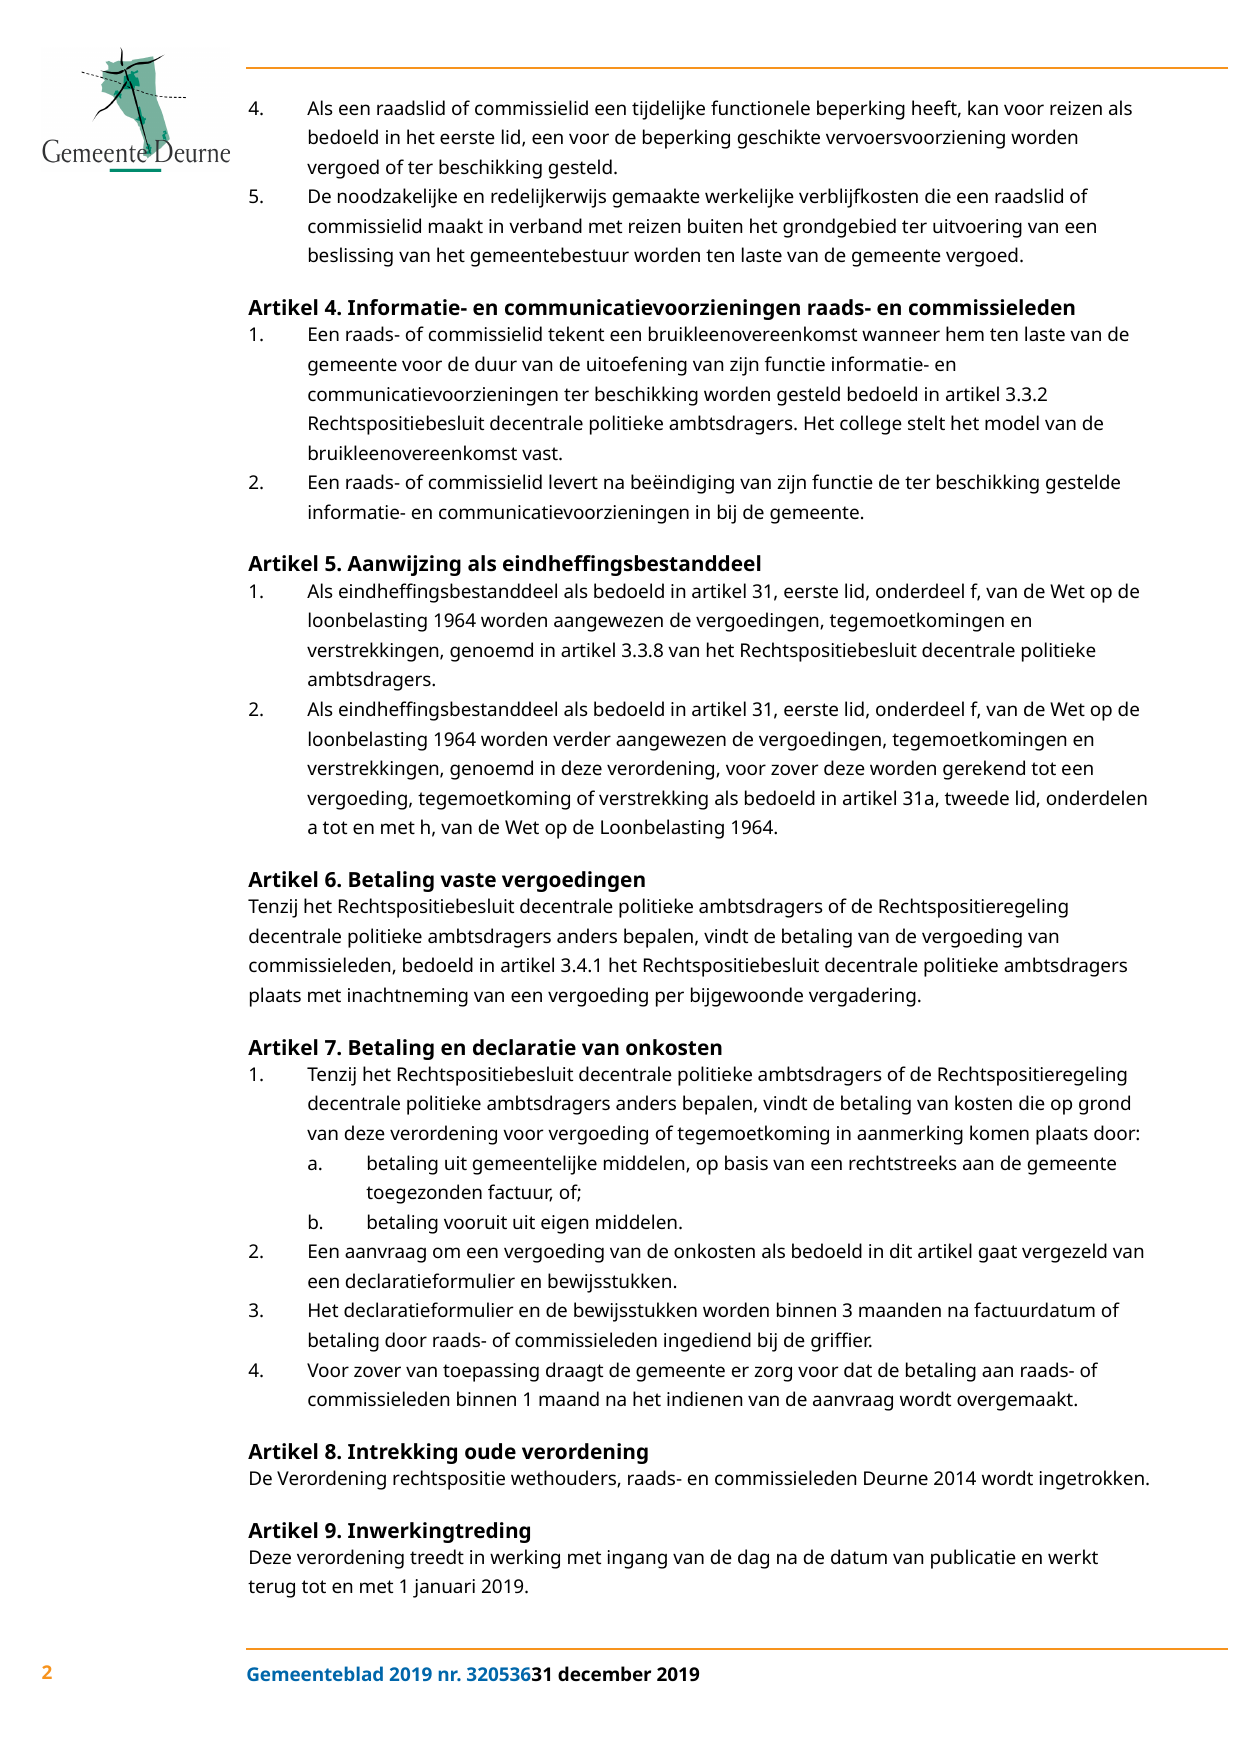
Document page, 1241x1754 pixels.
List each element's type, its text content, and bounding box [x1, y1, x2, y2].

list Als een raadslid of commissielid een tijdelijke functionele beperking heeft, kan voor reizen als bedoeld in het eerste lid, een voor de beperking geschikte vervoersvoorziening worden vergoed of ter beschikking gesteld. [248, 95, 1152, 180]
text De Verordening rechtspositie wethouders, raads- en commissieleden Deurne 2014 wordt ingetrokken. [248, 1465, 1152, 1491]
text Artikel 9. Inwerkingtreding [248, 1516, 1152, 1544]
list Tenzij het Rechtspositiebesluit decentrale politieke ambtsdragers of de Rechtspositieregeling decentrale politieke ambtsdragers anders bepalen, vindt de betaling van kosten die op grond van deze verordening voor vergoeding of tegemoetkoming in aanmerking komen plaats door: [248, 1061, 1152, 1146]
picture [41, 47, 231, 172]
text Artikel 6. Betaling vaste vergoedingen [248, 865, 1152, 893]
list betaling uit gemeentelijke middelen, op basis van een rechtstreeks aan de gemeente toegezonden factuur, of; [307, 1150, 1152, 1205]
list betaling vooruit uit eigen middelen. [307, 1209, 1152, 1235]
list Het declaratieformulier en de bewijsstukken worden binnen 3 maanden na factuurdatum of betaling door raads- of commissieleden ingediend bij de griffier. [248, 1298, 1152, 1353]
list De noodzakelijke en redelijkerwijs gemaakte werkelijke verblijfkosten die een raadslid of commissielid maakt in verband met reizen buiten het grondgebied ter uitvoering van een beslissing van het gemeentebestuur worden ten laste van de gemeente vergoed. [248, 183, 1152, 268]
text Artikel 7. Betaling en declaratie van onkosten [248, 1033, 1152, 1061]
text Deze verordening treedt in werking met ingang van de dag na de datum van publicatie en werkt terug tot en met 1 januari 2019. [248, 1544, 1152, 1599]
text Artikel 4. Informatie- en communicatievoorzieningen raads- en commissieleden [248, 293, 1152, 322]
list Voor zover van toepassing draagt de gemeente er zorg voor dat de betaling aan raads- of commissieleden binnen 1 maand na het indienen van de aanvraag wordt overgemaakt. [248, 1357, 1152, 1412]
list Als eindheffingsbestanddeel als bedoeld in artikel 31, eerste lid, onderdeel f, van de Wet op de loonbelasting 1964 worden verder aangewezen de vergoedingen, tegemoetkomingen en verstrekkingen, genoemd in deze verordening, voor zover deze worden gerekend tot een vergoeding, tegemoetkoming of verstrekking als bedoeld in artikel 31a, tweede lid, onderdelen a tot en met h, van de Wet op de Loonbelasting 1964. [248, 696, 1152, 840]
text Artikel 5. Aanwijzing als eindheffingsbestanddeel [248, 549, 1152, 578]
text Tenzij het Rechtspositiebesluit decentrale politieke ambtsdragers of de Rechtspositieregeling decentrale politieke ambtsdragers anders bepalen, vindt de betaling van de vergoeding van commissieleden, bedoeld in artikel 3.4.1 het Rechtspositiebesluit decentrale politieke ambtsdragers plaats met inachtneming van een vergoeding per bijgewoonde vergadering. [248, 893, 1152, 1008]
list Een raads- of commissielid levert na beëindiging van zijn functie de ter beschikking gestelde informatie- en communicatievoorzieningen in bij de gemeente. [248, 469, 1152, 525]
list Een aanvraag om een vergoeding van de onkosten als bedoeld in dit artikel gaat vergezeld van een declaratieformulier en bewijsstukken. [248, 1238, 1152, 1294]
list Een raads- of commissielid tekent een bruikleenovereenkomst wanneer hem ten laste van de gemeente voor de duur van de uitoefening van zijn functie informatie- en communicatievoorzieningen ter beschikking worden gesteld bedoeld in artikel 3.3.2 Rechtspositiebesluit decentrale politieke ambtsdragers. Het college stelt het model van de bruikleenovereenkomst vast. [248, 322, 1152, 466]
list Als eindheffingsbestanddeel als bedoeld in artikel 31, eerste lid, onderdeel f, van de Wet op de loonbelasting 1964 worden aangewezen de vergoedingen, tegemoetkomingen en verstrekkingen, genoemd in artikel 3.3.8 van het Rechtspositiebesluit decentrale politieke ambtsdragers. [248, 578, 1152, 692]
text Artikel 8. Intrekking oude verordening [248, 1437, 1152, 1465]
